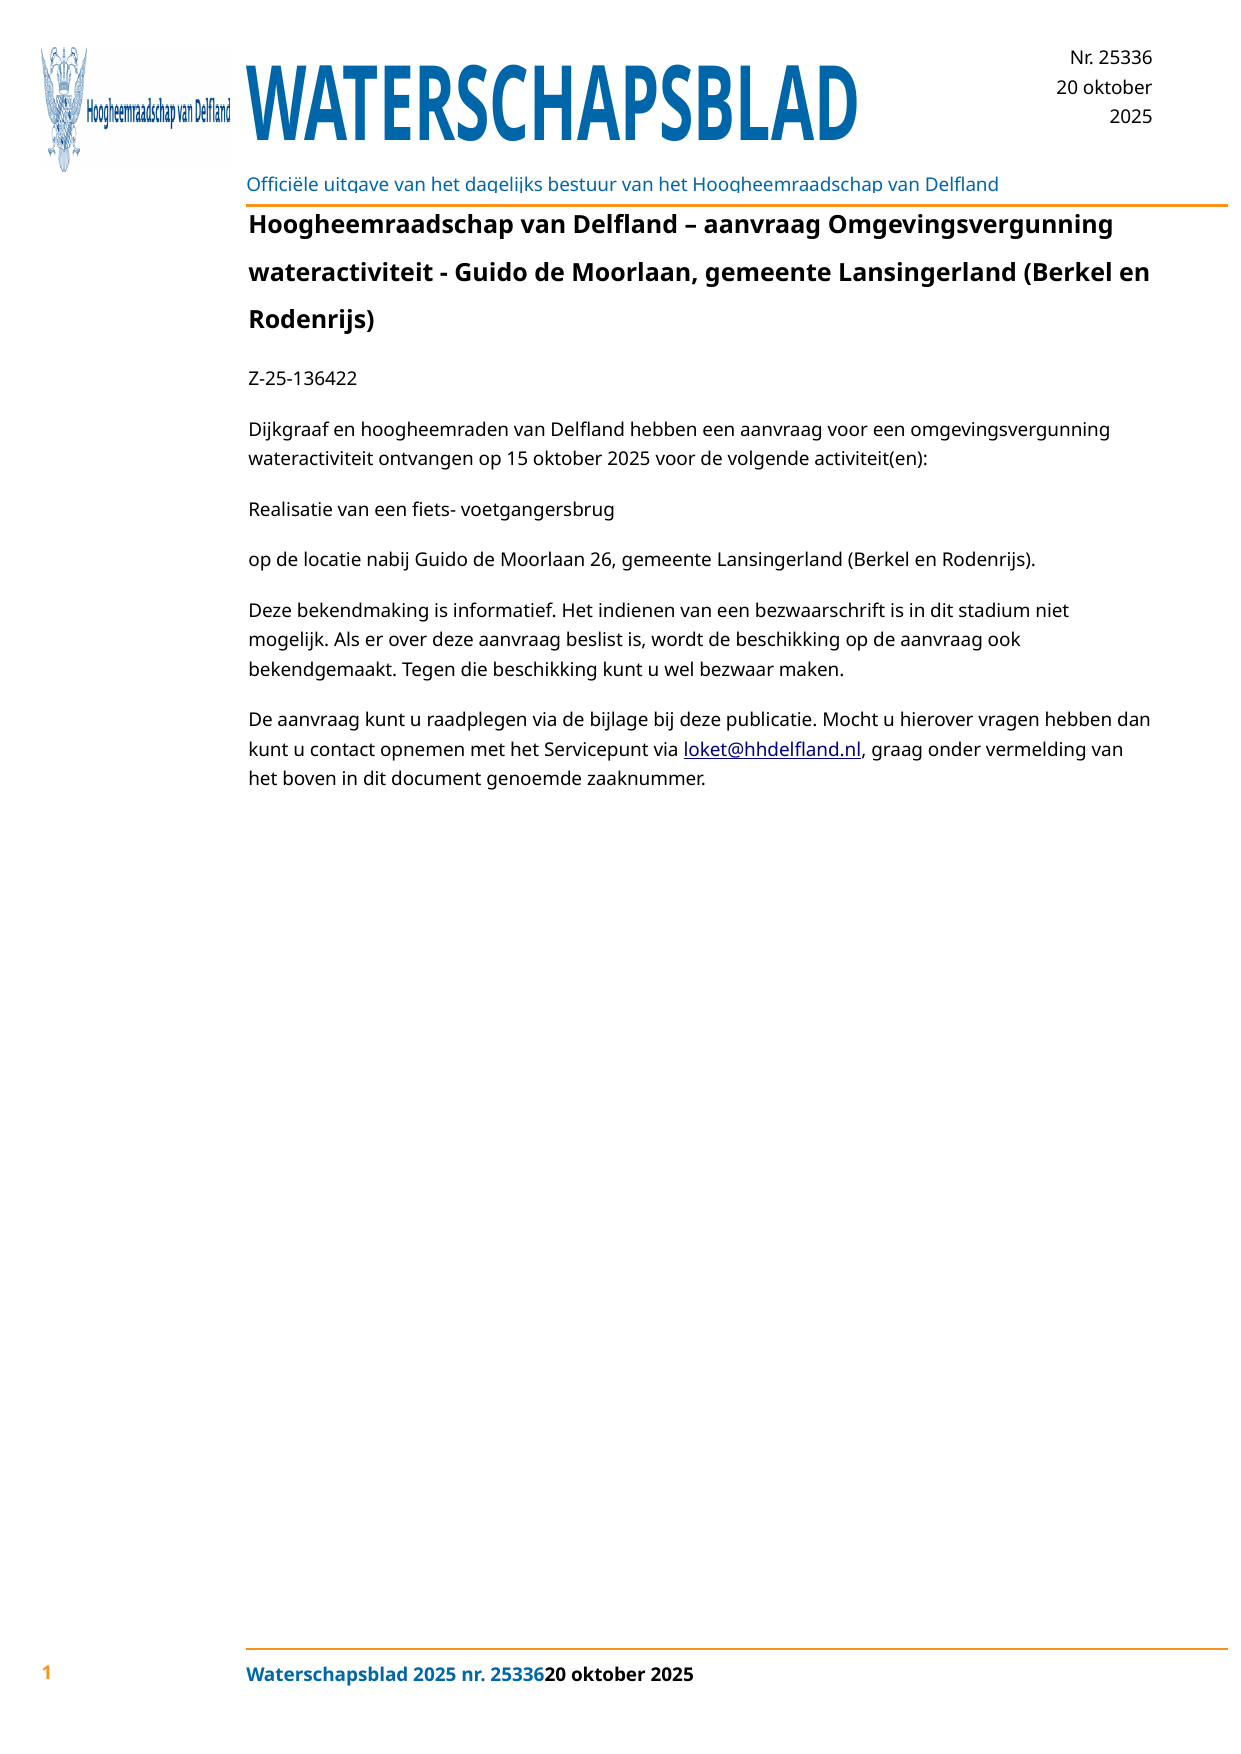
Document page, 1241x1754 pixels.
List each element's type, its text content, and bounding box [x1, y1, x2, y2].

text op de locatie nabij Guido de Moorlaan 26, gemeente Lansingerland (Berkel en Rodenrijs). [248, 546, 1152, 572]
text Realisatie van een fiets- voetgangersbrug [248, 496, 1152, 522]
text De aanvraag kunt u raadplegen via de bijlage bij deze publicatie. Mocht u hierover vragen hebben dan kunt u contact opnemen met het Servicepunt via loket@hhdelfland.nl, graag onder vermelding van het boven in dit document genoemde zaaknummer. [248, 706, 1152, 791]
text Deze bekendmaking is informatief. Het indienen van een bezwaarschrift is in dit stadium niet mogelijk. Als er over deze aanvraag beslist is, wordt de beschikking op de aanvraag ook bekendgemaakt. Tegen die beschikking kunt u wel bezwaar maken. [248, 597, 1152, 682]
text Hoogheemraadschap van Delfland – aanvraag Omgevingsvergunning wateractiviteit - Guido de Moorlaan, gemeente Lansingerland (Berkel en Rodenrijs) [248, 207, 1152, 336]
text Dijkgraaf en hoogheemraden van Delfland hebben een aanvraag voor een omgevingsvergunning wateractiviteit ontvangen op 15 oktober 2025 voor de volgende activiteit(en): [248, 416, 1152, 471]
picture [41, 47, 231, 172]
text Z-25-136422 [248, 366, 1152, 391]
